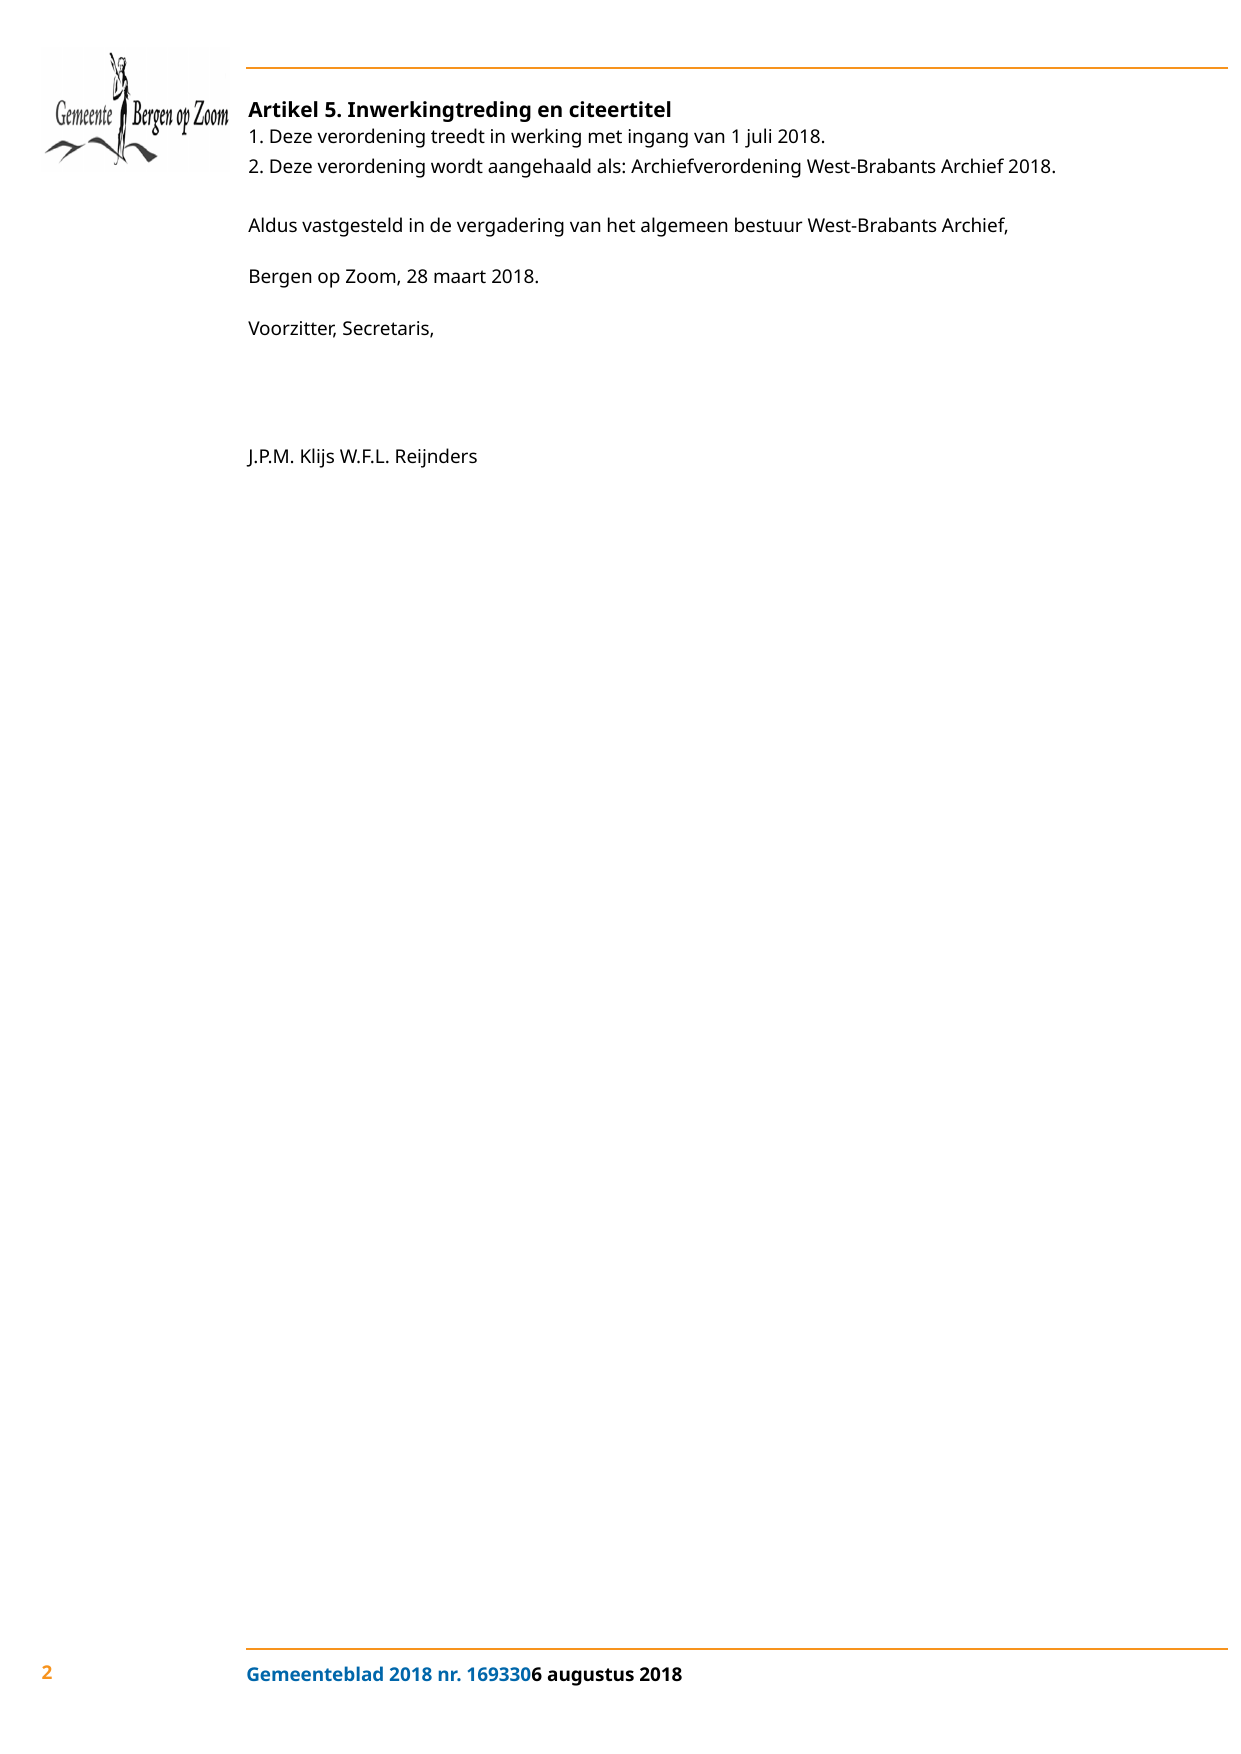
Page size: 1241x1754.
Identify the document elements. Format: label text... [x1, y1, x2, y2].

text Artikel 5. Inwerkingtreding en citeertitel [248, 95, 1152, 123]
text 1. Deze verordening treedt in werking met ingang van 1 juli 2018. [248, 123, 1152, 149]
picture [41, 47, 231, 172]
text Voorzitter, Secretaris, [248, 315, 1152, 341]
text 2. Deze verordening wordt aangehaald als: Archiefverordening West-Brabants Archief 2018. [248, 153, 1152, 178]
text Bergen op Zoom, 28 maart 2018. [248, 263, 1152, 289]
text J.P.M. Klijs W.F.L. Reijnders [248, 443, 1152, 469]
text Aldus vastgesteld in de vergadering van het algemeen bestuur West-Brabants Archief, [248, 212, 1152, 238]
